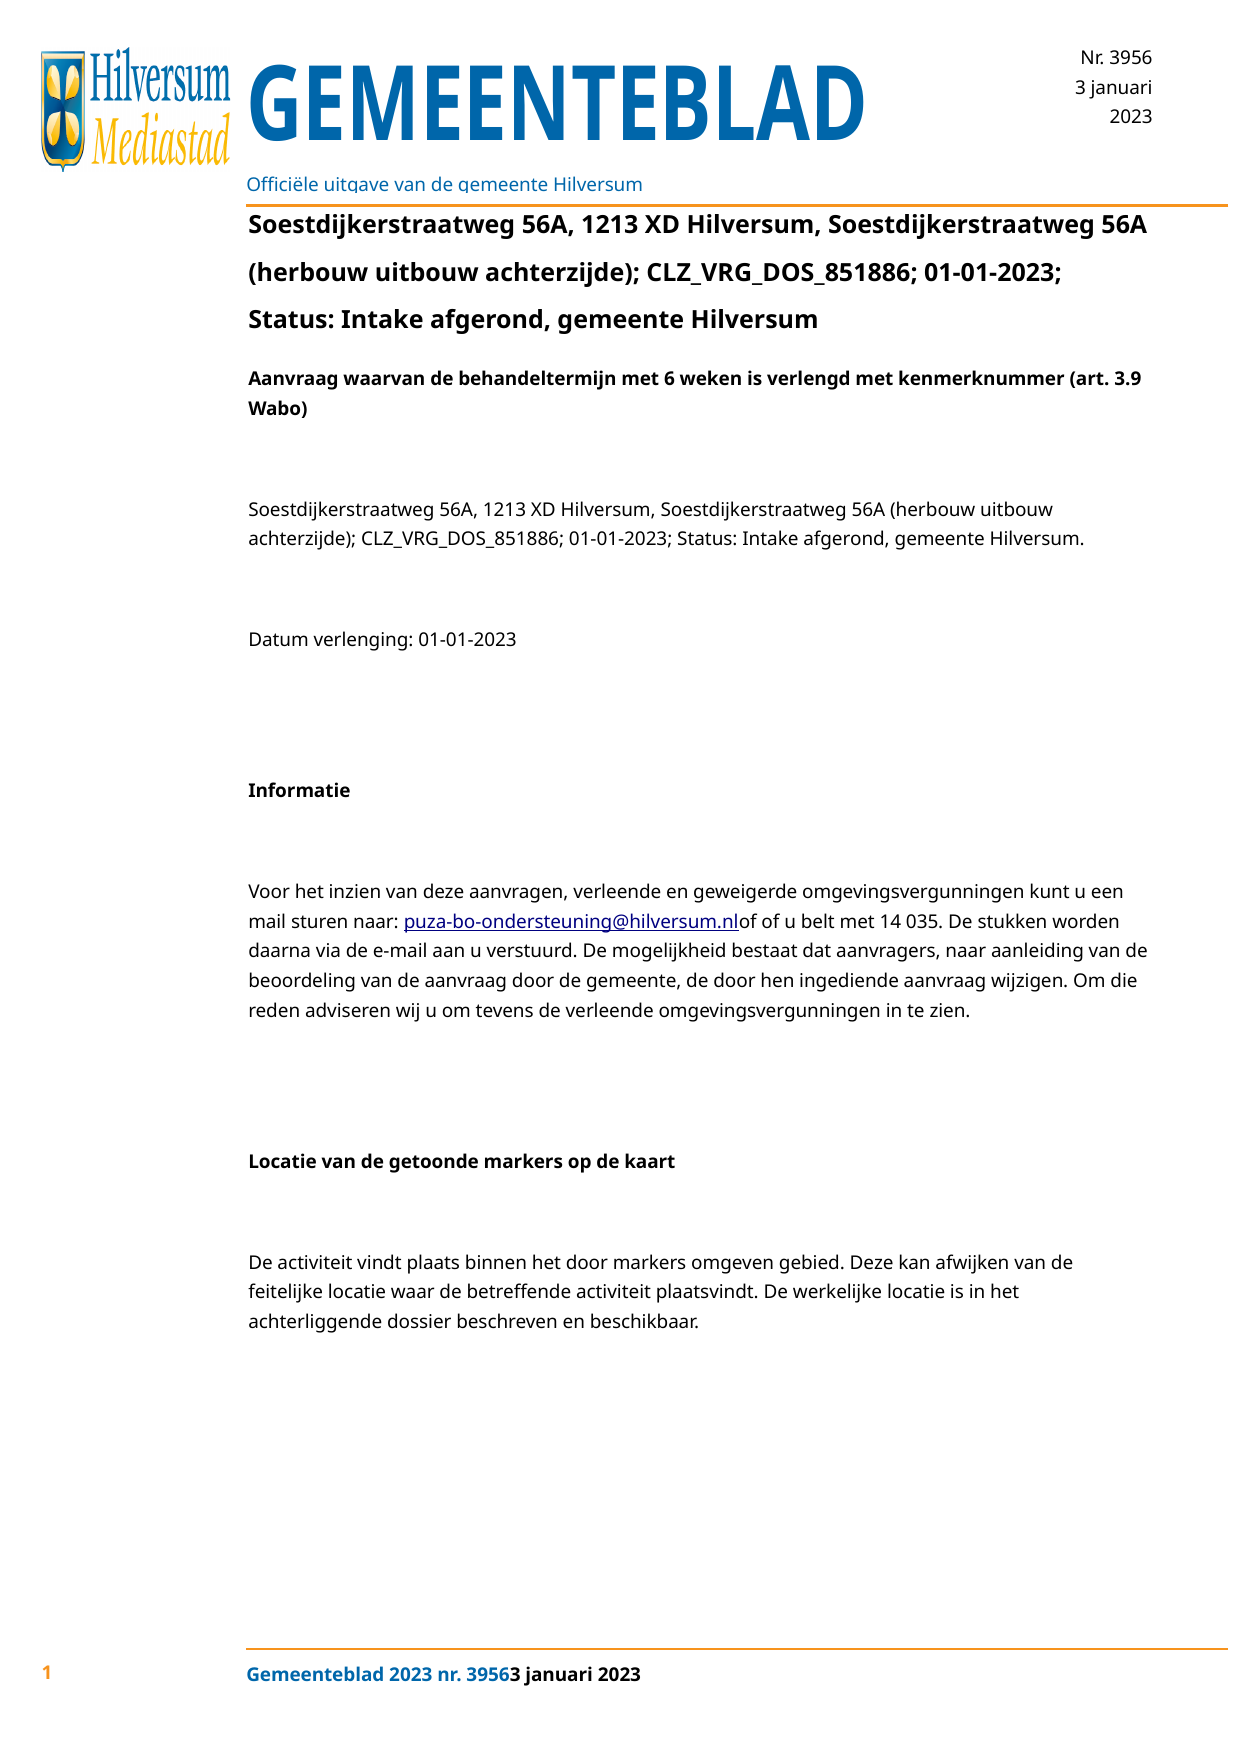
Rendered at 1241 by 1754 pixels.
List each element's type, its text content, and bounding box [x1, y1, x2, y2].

text Voor het inzien van deze aanvragen, verleende en geweigerde omgevingsvergunningen kunt u een mail sturen naar: puza-bo-ondersteuning@hilversum.nlof of u belt met 14 035. De stukken worden daarna via de e-mail aan u verstuurd. De mogelijkheid bestaat dat aanvragers, naar aanleiding van de beoordeling van de aanvraag door de gemeente, de door hen ingediende aanvraag wijzigen. Om die reden adviseren wij u om tevens de verleende omgevingsvergunningen in te zien. [248, 878, 1152, 1022]
text Informatie [248, 778, 1152, 803]
text Soestdijkerstraatweg 56A, 1213 XD Hilversum, Soestdijkerstraatweg 56A (herbouw uitbouw achterzijde); CLZ_VRG_DOS_851886; 01-01-2023; Status: Intake afgerond, gemeente Hilversum [248, 207, 1152, 336]
text Datum verlenging: 01-01-2023 [248, 626, 1152, 652]
text Locatie van de getoonde markers op de kaart [248, 1148, 1152, 1174]
text Soestdijkerstraatweg 56A, 1213 XD Hilversum, Soestdijkerstraatweg 56A (herbouw uitbouw achterzijde); CLZ_VRG_DOS_851886; 01-01-2023; Status: Intake afgerond, gemeente Hilversum. [248, 496, 1152, 551]
text Aanvraag waarvan de behandeltermijn met 6 weken is verlengd met kenmerknummer (art. 3.9 Wabo) [248, 366, 1152, 421]
text De activiteit vindt plaats binnen het door markers omgeven gebied. Deze kan afwijken van de feitelijke locatie waar de betreffende activiteit plaatsvindt. De werkelijke locatie is in het achterliggende dossier beschreven en beschikbaar. [248, 1249, 1152, 1334]
picture [41, 47, 231, 172]
